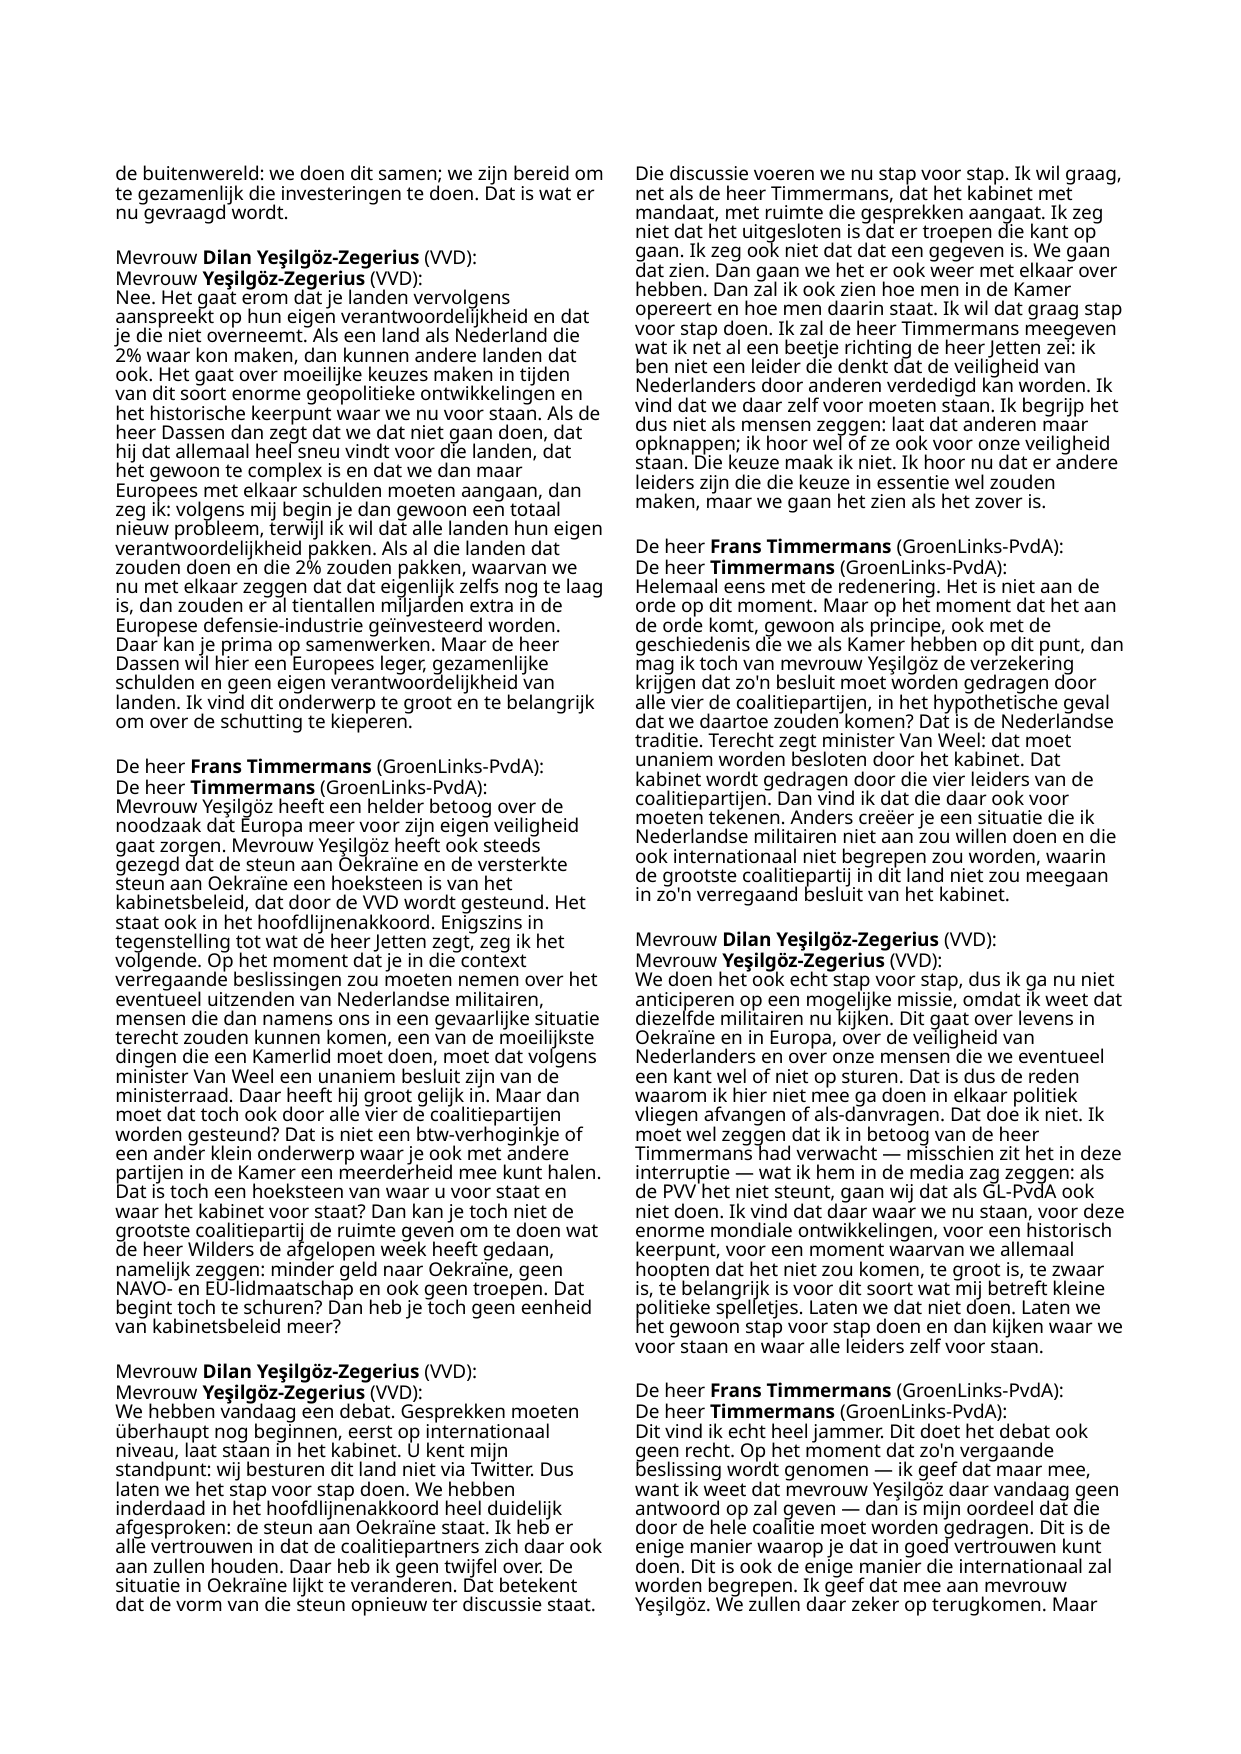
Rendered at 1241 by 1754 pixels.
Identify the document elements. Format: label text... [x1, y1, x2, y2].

text de buitenwereld: we doen dit samen; we zijn bereid om te gezamenlijk die investeringen te doen. Dat is wat er nu gevraagd wordt. [115, 165, 605, 223]
text De heer Timmermans (GroenLinks-PvdA): [115, 779, 605, 798]
text Mevrouw Dilan Yeşilgöz-Zegerius (VVD): [635, 926, 1125, 952]
text Mevrouw Dilan Yeşilgöz-Zegerius (VVD): [115, 244, 605, 270]
text Mevrouw Yeşilgöz-Zegerius (VVD): [635, 952, 1125, 971]
text Nee. Het gaat erom dat je landen vervolgens aanspreekt op hun eigen verantwoordelijkheid en dat je die niet overneemt. Als een land als Nederland die 2% waar kon maken, dan kunnen andere landen dat ook. Het gaat over moeilijke keuzes maken in tijden van dit soort enorme geopolitieke ontwikkelingen en het historische keerpunt waar we nu voor staan. Als de heer Dassen dan zegt dat we dat niet gaan doen, dat hij dat allemaal heel sneu vindt voor die landen, dat het gewoon te complex is en dat we dan maar Europees met elkaar schulden moeten aangaan, dan zeg ik: volgens mij begin je dan gewoon een totaal nieuw probleem, terwijl ik wil dat alle landen hun eigen verantwoordelijkheid pakken. Als al die landen dat zouden doen en die 2% zouden pakken, waarvan we nu met elkaar zeggen dat dat eigenlijk zelfs nog te laag is, dan zouden er al tientallen miljarden extra in de Europese defensie-industrie geïnvesteerd worden. Daar kan je prima op samenwerken. Maar de heer Dassen wil hier een Europees leger, gezamenlijke schulden en geen eigen verantwoordelijkheid van landen. Ik vind dit onderwerp te groot en te belangrijk om over de schutting te kieperen. [115, 289, 605, 732]
text Dit vind ik echt heel jammer. Dit doet het debat ook geen recht. Op het moment dat zo'n vergaande beslissing wordt genomen — ik geef dat maar mee, want ik weet dat mevrouw Yeşilgöz daar vandaag geen antwoord op zal geven — dan is mijn oordeel dat die door de hele coalitie moet worden gedragen. Dit is de enige manier waarop je dat in goed vertrouwen kunt doen. Dit is ook de enige manier die internationaal zal worden begrepen. Ik geef dat mee aan mevrouw Yeşilgöz. We zullen daar zeker op terugkomen. Maar [635, 1423, 1125, 1615]
text We doen het ook echt stap voor stap, dus ik ga nu niet anticiperen op een mogelijke missie, omdat ik weet dat diezelfde militairen nu kijken. Dit gaat over levens in Oekraïne en in Europa, over de veiligheid van Nederlanders en over onze mensen die we eventueel een kant wel of niet op sturen. Dat is dus de reden waarom ik hier niet mee ga doen in elkaar politiek vliegen afvangen of als-danvragen. Dat doe ik niet. Ik moet wel zeggen dat ik in betoog van de heer Timmermans had verwacht — misschien zit het in deze interruptie — wat ik hem in de media zag zeggen: als de PVV het niet steunt, gaan wij dat als GL-PvdA ook niet doen. Ik vind dat daar waar we nu staan, voor deze enorme mondiale ontwikkelingen, voor een historisch keerpunt, voor een moment waarvan we allemaal hoopten dat het niet zou komen, te groot is, te zwaar is, te belangrijk is voor dit soort wat mij betreft kleine politieke spelletjes. Laten we dat niet doen. Laten we het gewoon stap voor stap doen en dan kijken waar we voor staan en waar alle leiders zelf voor staan. [635, 971, 1125, 1357]
text We hebben vandaag een debat. Gesprekken moeten überhaupt nog beginnen, eerst op internationaal niveau, laat staan in het kabinet. U kent mijn standpunt: wij besturen dit land niet via Twitter. Dus laten we het stap voor stap doen. We hebben inderdaad in het hoofdlijnenakkoord heel duidelijk afgesproken: de steun aan Oekraïne staat. Ik heb er alle vertrouwen in dat de coalitiepartners zich daar ook aan zullen houden. Daar heb ik geen twijfel over. De situatie in Oekraïne lijkt te veranderen. Dat betekent dat de vorm van die steun opnieuw ter discussie staat. [115, 1403, 605, 1615]
text Mevrouw Yeşilgöz-Zegerius (VVD): [115, 270, 605, 289]
text Mevrouw Yeşilgöz heeft een helder betoog over de noodzaak dat Europa meer voor zijn eigen veiligheid gaat zorgen. Mevrouw Yeşilgöz heeft ook steeds gezegd dat de steun aan Oekraïne en de versterkte steun aan Oekraïne een hoeksteen is van het kabinetsbeleid, dat door de VVD wordt gesteund. Het staat ook in het hoofdlijnenakkoord. Enigszins in tegenstelling tot wat de heer Jetten zegt, zeg ik het volgende. Op het moment dat je in die context verregaande beslissingen zou moeten nemen over het eventueel uitzenden van Nederlandse militairen, mensen die dan namens ons in een gevaarlijke situatie terecht zouden kunnen komen, een van de moeilijkste dingen die een Kamerlid moet doen, moet dat volgens minister Van Weel een unaniem besluit zijn van de ministerraad. Daar heeft hij groot gelijk in. Maar dan moet dat toch ook door alle vier de coalitiepartijen worden gesteund? Dat is niet een btw-verhoginkje of een ander klein onderwerp waar je ook met andere partijen in de Kamer een meerderheid mee kunt halen. Dat is toch een hoeksteen van waar u voor staat en waar het kabinet voor staat? Dan kan je toch niet de grootste coalitiepartij de ruimte geven om te doen wat de heer Wilders de afgelopen week heeft gedaan, namelijk zeggen: minder geld naar Oekraïne, geen NAVO- en EU-lidmaatschap en ook geen troepen. Dat begint toch te schuren? Dan heb je toch geen eenheid van kabinetsbeleid meer? [115, 798, 605, 1338]
text De heer Frans Timmermans (GroenLinks-PvdA): [635, 533, 1125, 559]
text Mevrouw Yeşilgöz-Zegerius (VVD): [115, 1384, 605, 1403]
text De heer Timmermans (GroenLinks-PvdA): [635, 1403, 1125, 1423]
text Helemaal eens met de redenering. Het is niet aan de orde op dit moment. Maar op het moment dat het aan de orde komt, gewoon als principe, ook met de geschiedenis die we als Kamer hebben op dit punt, dan mag ik toch van mevrouw Yeşilgöz de verzekering krijgen dat zo'n besluit moet worden gedragen door alle vier de coalitiepartijen, in het hypothetische geval dat we daartoe zouden komen? Dat is de Nederlandse traditie. Terecht zegt minister Van Weel: dat moet unaniem worden besloten door het kabinet. Dat kabinet wordt gedragen door die vier leiders van de coalitiepartijen. Dan vind ik dat die daar ook voor moeten tekenen. Anders creëer je een situatie die ik Nederlandse militairen niet aan zou willen doen en die ook internationaal niet begrepen zou worden, waarin de grootste coalitiepartij in dit land niet zou meegaan in zo'n verregaand besluit van het kabinet. [635, 578, 1125, 906]
text De heer Timmermans (GroenLinks-PvdA): [635, 559, 1125, 578]
text De heer Frans Timmermans (GroenLinks-PvdA): [115, 753, 605, 779]
text Mevrouw Dilan Yeşilgöz-Zegerius (VVD): [115, 1358, 605, 1384]
text Die discussie voeren we nu stap voor stap. Ik wil graag, net als de heer Timmermans, dat het kabinet met mandaat, met ruimte die gesprekken aangaat. Ik zeg niet dat het uitgesloten is dat er troepen die kant op gaan. Ik zeg ook niet dat dat een gegeven is. We gaan dat zien. Dan gaan we het er ook weer met elkaar over hebben. Dan zal ik ook zien hoe men in de Kamer opereert en hoe men daarin staat. Ik wil dat graag stap voor stap doen. Ik zal de heer Timmermans meegeven wat ik net al een beetje richting de heer Jetten zei: ik ben niet een leider die denkt dat de veiligheid van Nederlanders door anderen verdedigd kan worden. Ik vind dat we daar zelf voor moeten staan. Ik begrijp het dus niet als mensen zeggen: laat dat anderen maar opknappen; ik hoor wel of ze ook voor onze veiligheid staan. Die keuze maak ik niet. Ik hoor nu dat er andere leiders zijn die die keuze in essentie wel zouden maken, maar we gaan het zien als het zover is. [635, 165, 1125, 512]
text De heer Frans Timmermans (GroenLinks-PvdA): [635, 1378, 1125, 1403]
